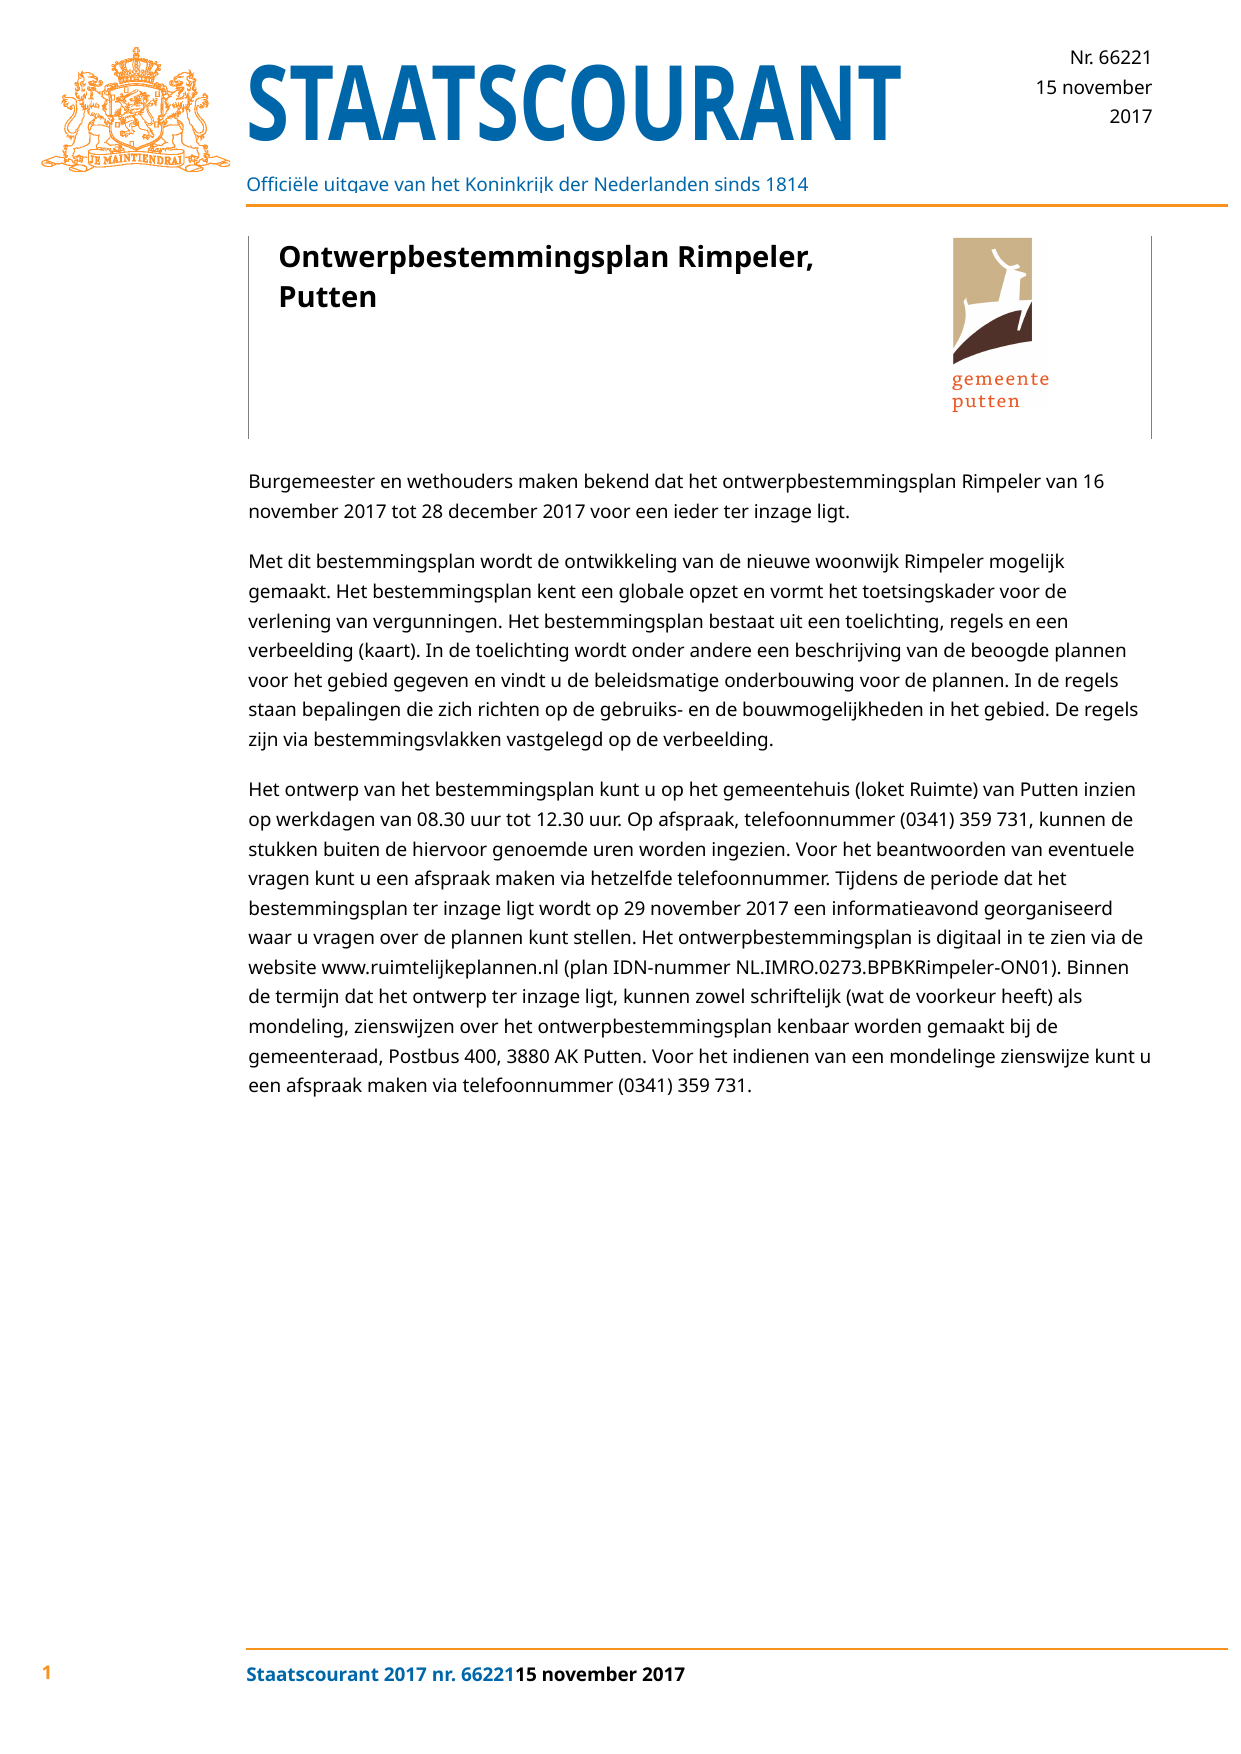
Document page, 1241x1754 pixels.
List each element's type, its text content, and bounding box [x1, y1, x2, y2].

table_header [850, 414, 1151, 439]
table_header [1050, 236, 1151, 413]
picture [41, 47, 231, 172]
text Het ontwerp van het bestemmingsplan kunt u op het gemeentehuis (loket Ruimte) van Putten inzien op werkdagen van 08.30 uur tot 12.30 uur. Op afspraak, telefoonnummer (0341) 359 731, kunnen de stukken buiten de hiervoor genoemde uren worden ingezien. Voor het beantwoorden van eventuele vragen kunt u een afspraak maken via hetzelfde telefoonnummer. Tijdens de periode dat het bestemmingsplan ter inzage ligt wordt op 29 november 2017 een informatieavond georganiseerd waar u vragen over de plannen kunt stellen. Het ontwerpbestemmingsplan is digitaal in te zien via de website www.ruimtelijkeplannen.nl (plan IDN-nummer NL.IMRO.0273.BPBKRimpeler-ON01). Binnen de termijn dat het ontwerp ter inzage ligt, kunnen zowel schriftelijk (wat de voorkeur heeft) als mondeling, zienswijzen over het ontwerpbestemmingsplan kenbaar worden gemaakt bij de gemeenteraad, Postbus 400, 3880 AK Putten. Voor het indienen van een mondelinge zienswijze kunt u een afspraak maken via telefoonnummer (0341) 359 731. [248, 777, 1152, 1098]
picture [951, 236, 1050, 414]
text Burgemeester en wethouders maken bekend dat het ontwerpbestemmingsplan Rimpeler van 16 november 2017 tot 28 december 2017 voor een ieder ter inzage ligt. [248, 469, 1152, 524]
table_header Ontwerpbestemmingsplan Rimpeler, Putten [249, 236, 850, 439]
table_header [850, 236, 951, 413]
text Met dit bestemmingsplan wordt de ontwikkeling van de nieuwe woonwijk Rimpeler mogelijk gemaakt. Het bestemmingsplan kent een globale opzet en vormt het toetsingskader voor de verlening van vergunningen. Het bestemmingsplan bestaat uit een toelichting, regels en een verbeelding (kaart). In de toelichting wordt onder andere een beschrijving van de beoogde plannen voor het gebied gegeven en vindt u de beleidsmatige onderbouwing voor de plannen. In de regels staan bepalingen die zich richten op de gebruiks- en de bouwmogelijkheden in het gebied. De regels zijn via bestemmingsvlakken vastgelegd op de verbeelding. [248, 549, 1152, 752]
